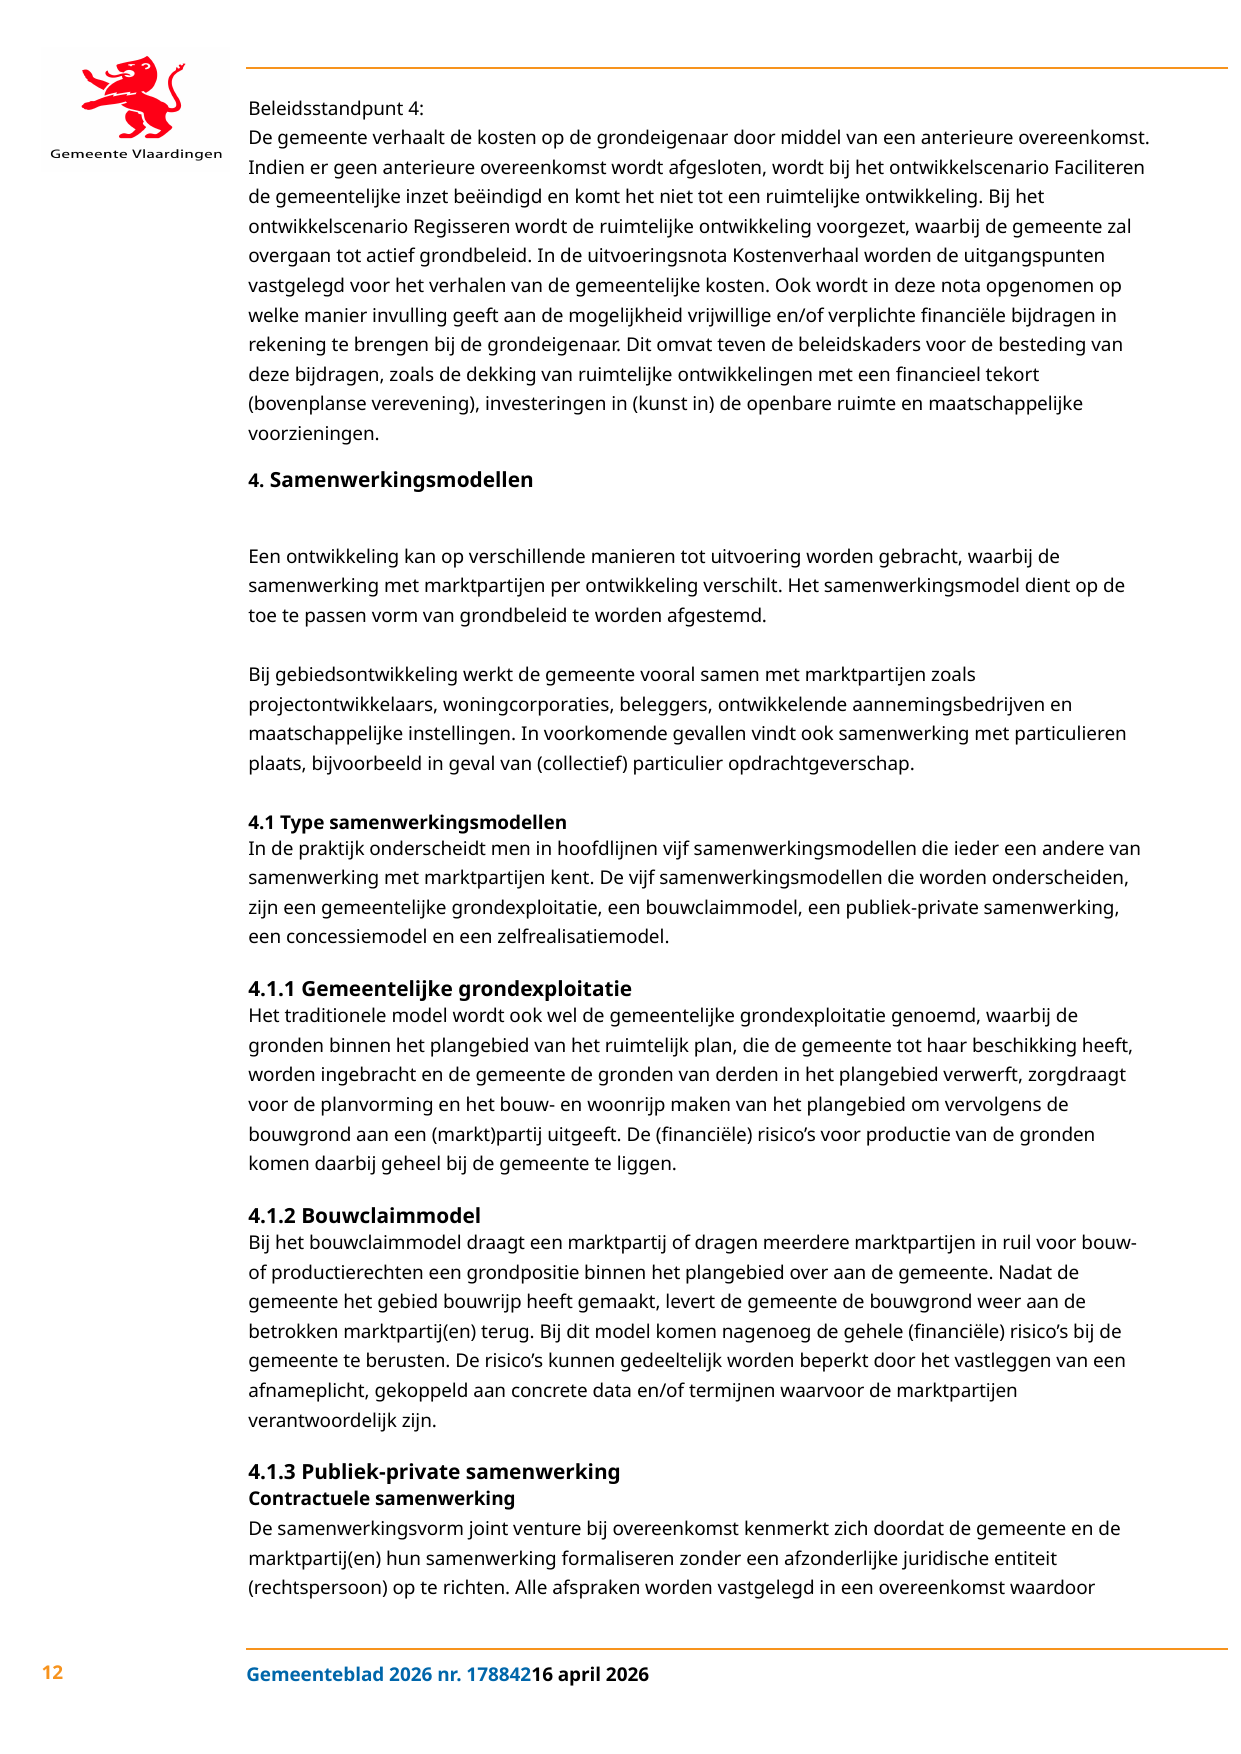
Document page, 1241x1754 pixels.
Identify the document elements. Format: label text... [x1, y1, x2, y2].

text Het traditionele model wordt ook wel de gemeentelijke grondexploitatie genoemd, waarbij de gronden binnen het plangebied van het ruimtelijk plan, die de gemeente tot haar beschikking heeft, worden ingebracht en de gemeente de gronden van derden in het plangebied verwerft, zorgdraagt voor de planvorming en het bouw- en woonrijp maken van het plangebied om vervolgens de bouwgrond aan een (markt)partij uitgeeft. De (financiële) risico’s voor productie van de gronden komen daarbij geheel bij de gemeente te liggen. [248, 1002, 1152, 1176]
text Contractuele samenwerking [248, 1486, 1152, 1511]
table_header Beleidsstandpunt 4: De gemeente verhaalt de kosten op de grondeigenaar door middel van een anterieure overeenkomst. Indien er geen anterieure overeenkomst wordt afgesloten, wordt bij het ontwikkelscenario Faciliteren de gemeentelijke inzet beëindigd en komt het niet tot een ruimtelijke ontwikkeling. Bij het ontwikkelscenario Regisseren wordt de ruimtelijke ontwikkeling voorgezet, waarbij de gemeente zal overgaan tot actief grondbeleid. In de uitvoeringsnota Kostenverhaal worden de uitgangspunten vastgelegd voor het verhalen van de gemeentelijke kosten. Ook wordt in deze nota opgenomen op welke manier invulling geeft aan de mogelijkheid vrijwillige en/of verplichte financiële bijdragen in rekening te brengen bij de grondeigenaar. Dit omvat teven de beleidskaders voor de besteding van deze bijdragen, zoals de dekking van ruimtelijke ontwikkelingen met een financieel tekort (bovenplanse verevening), investeringen in (kunst in) de openbare ruimte en maatschappelijke voorzieningen. [248, 95, 1152, 446]
text In de praktijk onderscheidt men in hoofdlijnen vijf samenwerkingsmodellen die ieder een andere van samenwerking met marktpartijen kent. De vijf samenwerkingsmodellen die worden onderscheiden, zijn een gemeentelijke grondexploitatie, een bouwclaimmodel, een publiek-private samenwerking, een concessiemodel en een zelfrealisatiemodel. [248, 835, 1152, 949]
text Bij het bouwclaimmodel draagt een marktpartij of dragen meerdere marktpartijen in ruil voor bouw- of productierechten een grondpositie binnen het plangebied over aan de gemeente. Nadat de gemeente het gebied bouwrijp heeft gemaakt, levert de gemeente de bouwgrond weer aan de betrokken marktpartij(en) terug. Bij dit model komen nagenoeg de gehele (financiële) risico’s bij de gemeente te berusten. De risico’s kunnen gedeeltelijk worden beperkt door het vastleggen van een afnameplicht, gekoppeld aan concrete data en/of termijnen waarvoor de marktpartijen verantwoordelijk zijn. [248, 1229, 1152, 1432]
picture [41, 47, 231, 172]
text 4. Samenwerkingsmodellen [248, 465, 1152, 494]
text 4.1.3 Publiek-private samenwerking [248, 1457, 1152, 1486]
text 4.1.1 Gemeentelijke grondexploitatie [248, 974, 1152, 1002]
text Een ontwikkeling kan op verschillende manieren tot uitvoering worden gebracht, waarbij de samenwerking met marktpartijen per ontwikkeling verschilt. Het samenwerkingsmodel dient op de toe te passen vorm van grondbeleid te worden afgestemd. [248, 543, 1152, 628]
text De samenwerkingsvorm joint venture bij overeenkomst kenmerkt zich doordat de gemeente en de marktpartij(en) hun samenwerking formaliseren zonder een afzonderlijke juridische entiteit (rechtspersoon) op te richten. Alle afspraken worden vastgelegd in een overeenkomst waardoor [248, 1515, 1152, 1600]
text 4.1 Type samenwerkingsmodellen [248, 809, 1152, 835]
text Bij gebiedsontwikkeling werkt de gemeente vooral samen met marktpartijen zoals projectontwikkelaars, woningcorporaties, beleggers, ontwikkelende aannemingsbedrijven en maatschappelijke instellingen. In voorkomende gevallen vindt ook samenwerking met particulieren plaats, bijvoorbeeld in geval van (collectief) particulier opdrachtgeverschap. [248, 661, 1152, 776]
text 4.1.2 Bouwclaimmodel [248, 1201, 1152, 1229]
